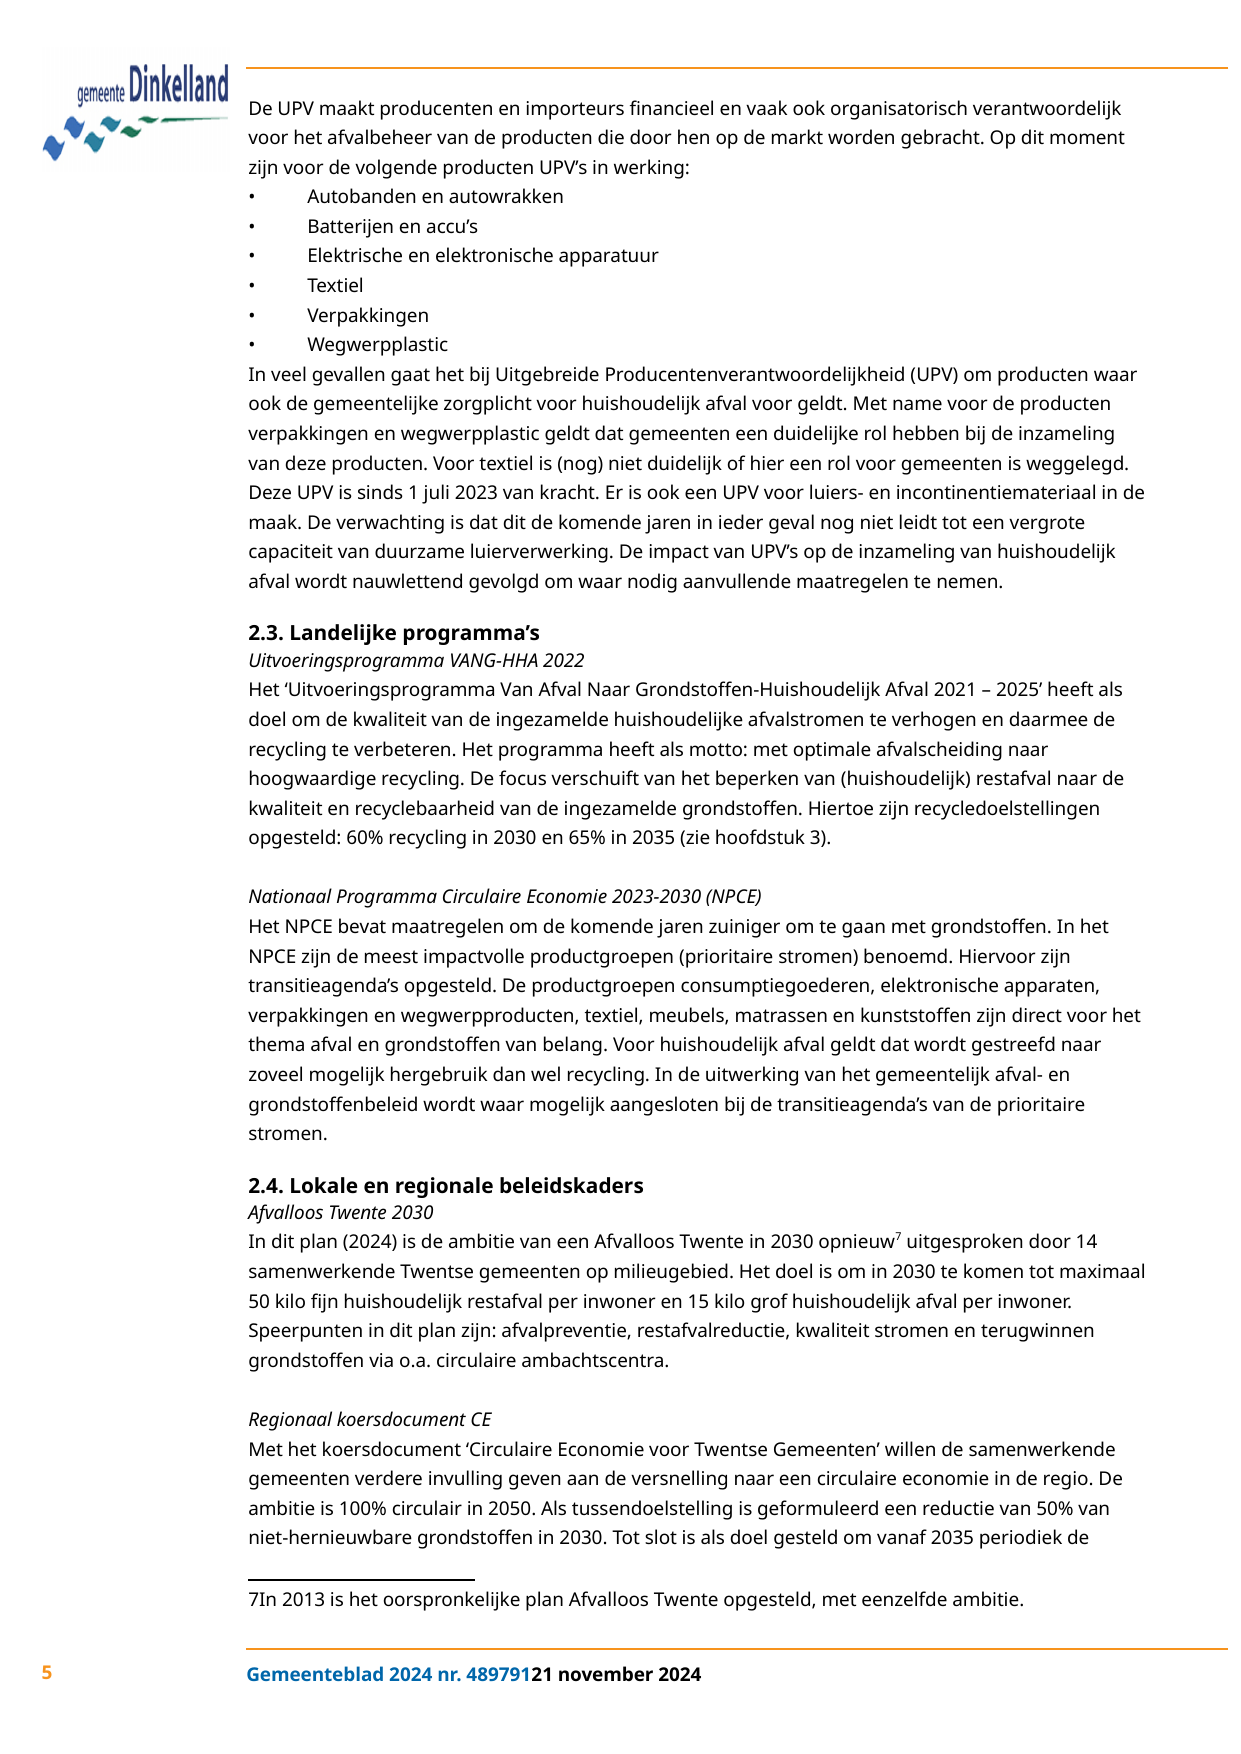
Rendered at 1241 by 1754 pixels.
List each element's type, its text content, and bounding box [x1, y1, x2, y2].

list Wegwerpplastic [248, 331, 1152, 357]
list Textiel [248, 272, 1152, 298]
text Met het koersdocument ‘Circulaire Economie voor Twentse Gemeenten’ willen de samenwerkende gemeenten verdere invulling geven aan de versnelling naar een circulaire economie in de regio. De ambitie is 100% circulair in 2050. Als tussendoelstelling is geformuleerd een reductie van 50% van niet-hernieuwbare grondstoffen in 2030. Tot slot is als doel gesteld om vanaf 2035 periodiek de [248, 1436, 1152, 1550]
text Uitvoeringsprogramma VANG-HHA 2022 [248, 647, 1152, 673]
text De UPV maakt producenten en importeurs financieel en vaak ook organisatorisch verantwoordelijk voor het afvalbeheer van de producten die door hen op de markt worden gebracht. Op dit moment zijn voor de volgende producten UPV’s in werking: [248, 95, 1152, 180]
text In veel gevallen gaat het bij Uitgebreide Producentenverantwoordelijkheid (UPV) om producten waar ook de gemeentelijke zorgplicht voor huishoudelijk afval voor geldt. Met name voor de producten verpakkingen en wegwerpplastic geldt dat gemeenten een duidelijke rol hebben bij de inzameling van deze producten. Voor textiel is (nog) niet duidelijk of hier een rol voor gemeenten is weggelegd. Deze UPV is sinds 1 juli 2023 van kracht. Er is ook een UPV voor luiers- en incontinentiemateriaal in de maak. De verwachting is dat dit de komende jaren in ieder geval nog niet leidt tot een vergrote capaciteit van duurzame luierverwerking. De impact van UPV’s op de inzameling van huishoudelijk afval wordt nauwlettend gevolgd om waar nodig aanvullende maatregelen te nemen. [248, 361, 1152, 594]
list Autobanden en autowrakken [248, 183, 1152, 209]
text Regionaal koersdocument CE [248, 1406, 1152, 1432]
list Verpakkingen [248, 302, 1152, 328]
text In dit plan (2024) is de ambitie van een Afvalloos Twente in 2030 opnieuw uitgesproken door 14 samenwerkende Twentse gemeenten op milieugebied. Het doel is om in 2030 te komen tot maximaal 50 kilo fijn huishoudelijk restafval per inwoner en 15 kilo grof huishoudelijk afval per inwoner. Speerpunten in dit plan zijn: afvalpreventie, restafvalreductie, kwaliteit stromen en terugwinnen grondstoffen via o.a. circulaire ambachtscentra. [248, 1229, 1152, 1373]
text Het ‘Uitvoeringsprogramma Van Afval Naar Grondstoffen-Huishoudelijk Afval 2021 – 2025’ heeft als doel om de kwaliteit van de ingezamelde huishoudelijke afvalstromen te verhogen en daarmee de recycling te verbeteren. Het programma heeft als motto: met optimale afvalscheiding naar hoogwaardige recycling. De focus verschuift van het beperken van (huishoudelijk) restafval naar de kwaliteit en recyclebaarheid van de ingezamelde grondstoffen. Hiertoe zijn recycledoelstellingen opgesteld: 60% recycling in 2030 en 65% in 2035 (zie hoofdstuk 3). [248, 677, 1152, 850]
text 2.4. Lokale en regionale beleidskaders [248, 1171, 1152, 1199]
text In 2013 is het oorspronkelijke plan Afvalloos Twente opgesteld, met eenzelfde ambitie. [248, 1586, 1152, 1612]
picture [41, 47, 231, 172]
list Elektrische en elektronische apparatuur [248, 243, 1152, 268]
list Batterijen en accu’s [248, 213, 1152, 239]
text Nationaal Programma Circulaire Economie 2023-2030 (NPCE) [248, 884, 1152, 909]
text 2.3. Landelijke programma’s [248, 618, 1152, 647]
text Afvalloos Twente 2030 [248, 1199, 1152, 1225]
text Het NPCE bevat maatregelen om de komende jaren zuiniger om te gaan met grondstoffen. In het NPCE zijn de meest impactvolle productgroepen (prioritaire stromen) benoemd. Hiervoor zijn transitieagenda’s opgesteld. De productgroepen consumptiegoederen, elektronische apparaten, verpakkingen en wegwerpproducten, textiel, meubels, matrassen en kunststoffen zijn direct voor het thema afval en grondstoffen van belang. Voor huishoudelijk afval geldt dat wordt gestreefd naar zoveel mogelijk hergebruik dan wel recycling. In de uitwerking van het gemeentelijk afval- en grondstoffenbeleid wordt waar mogelijk aangesloten bij de transitieagenda’s van de prioritaire stromen. [248, 913, 1152, 1146]
